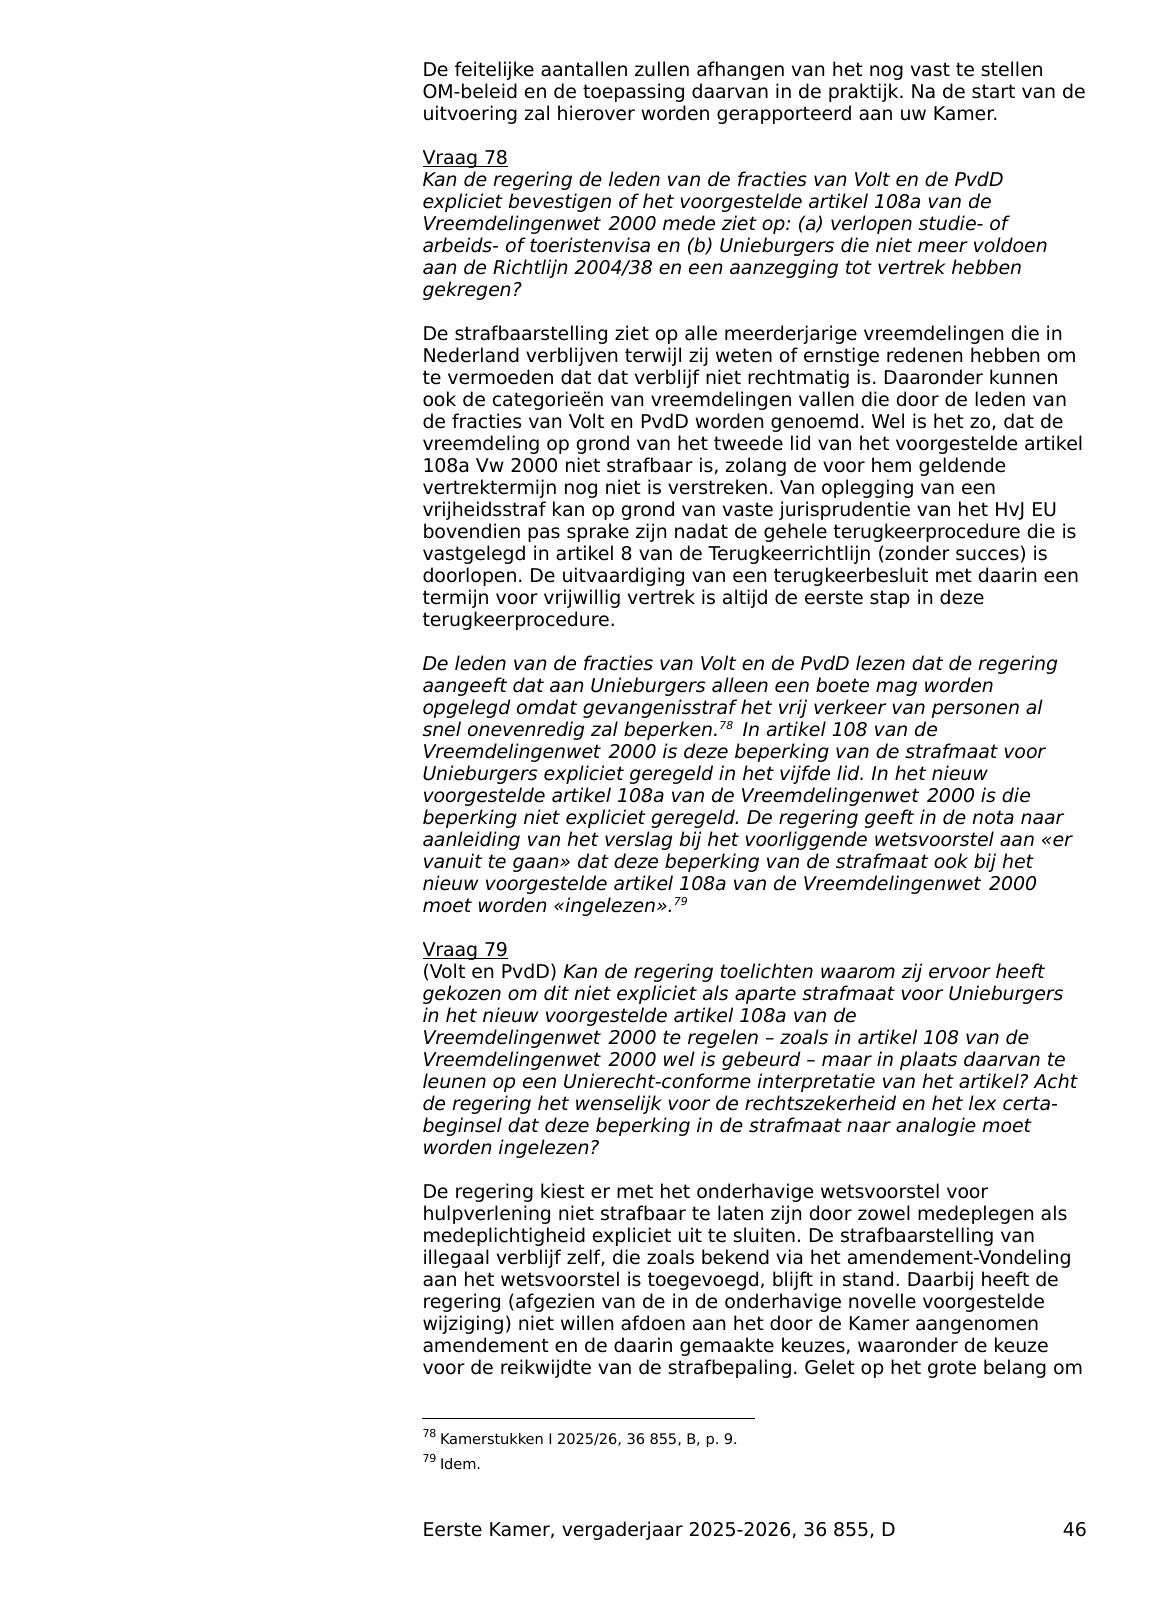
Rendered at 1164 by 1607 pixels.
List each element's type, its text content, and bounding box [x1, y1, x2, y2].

text De strafbaarstelling ziet op alle meerderjarige vreemdelingen die in Nederland verblijven terwijl zij weten of ernstige redenen hebben om te vermoeden dat dat verblijf niet rechtmatig is. Daaronder kunnen ook de categorieën van vreemdelingen vallen die door de leden van de fracties van Volt en PvdD worden genoemd. Wel is het zo, dat de vreemdeling op grond van het tweede lid van het voorgestelde artikel 108a Vw 2000 niet strafbaar is, zolang de voor hem geldende vertrektermijn nog niet is verstreken. Van oplegging van een vrijheidsstraf kan op grond van vaste jurisprudentie van het HvJ EU bovendien pas sprake zijn nadat de gehele terugkeerprocedure die is vastgelegd in artikel 8 van de Terugkeerrichtlijn (zonder succes) is doorlopen. De uitvaardiging van een terugkeerbesluit met daarin een termijn voor vrijwillig vertrek is altijd de eerste stap in deze terugkeerprocedure. [422, 323, 1087, 631]
text De regering kiest er met het onderhavige wetsvoorstel voor hulpverlening niet strafbaar te laten zijn door zowel medeplegen als medeplichtigheid expliciet uit te sluiten. De strafbaarstelling van illegaal verblijf zelf, die zoals bekend via het amendement-Vondeling aan het wetsvoorstel is toegevoegd, blijft in stand. Daarbij heeft de regering (afgezien van de in de onderhavige novelle voorgestelde wijziging) niet willen afdoen aan het door de Kamer aangenomen amendement en de daarin gemaakte keuzes, waaronder de keuze voor de reikwijdte van de strafbepaling. Gelet op het grote belang om [422, 1181, 1087, 1379]
text Vraag 78 [422, 147, 1087, 169]
text Kan de regering de leden van de fracties van Volt en de PvdD expliciet bevestigen of het voorgestelde artikel 108a van de Vreemdelingenwet 2000 mede ziet op: (a) verlopen studie- of arbeids- of toeristenvisa en (b) Unieburgers die niet meer voldoen aan de Richtlijn 2004/38 en een aanzegging tot vertrek hebben gekregen? [422, 169, 1087, 301]
text Idem. [422, 1452, 1087, 1474]
text De leden van de fracties van Volt en de PvdD lezen dat de regering aangeeft dat aan Unieburgers alleen een boete mag worden opgelegd omdat gevangenisstraf het vrij verkeer van personen al snel onevenredig zal beperken. In artikel 108 van de Vreemdelingenwet 2000 is deze beperking van de strafmaat voor Unieburgers expliciet geregeld in het vijfde lid. In het nieuw voorgestelde artikel 108a van de Vreemdelingenwet 2000 is die beperking niet expliciet geregeld. De regering geeft in de nota naar aanleiding van het verslag bij het voorliggende wetsvoorstel aan «er vanuit te gaan» dat deze beperking van de strafmaat ook bij het nieuw voorgestelde artikel 108a van de Vreemdelingenwet 2000 moet worden «ingelezen». [422, 653, 1087, 917]
text Vraag 79 [422, 939, 1087, 961]
text Kamerstukken I 2025/26, 36 855, B, p. 9. [422, 1427, 1087, 1449]
text De feitelijke aantallen zullen afhangen van het nog vast te stellen OM-beleid en de toepassing daarvan in de praktijk. Na de start van de uitvoering zal hierover worden gerapporteerd aan uw Kamer. [422, 59, 1087, 125]
text (Volt en PvdD) Kan de regering toelichten waarom zij ervoor heeft gekozen om dit niet expliciet als aparte strafmaat voor Unieburgers in het nieuw voorgestelde artikel 108a van de Vreemdelingenwet 2000 te regelen – zoals in artikel 108 van de Vreemdelingenwet 2000 wel is gebeurd – maar in plaats daarvan te leunen op een Unierecht-conforme interpretatie van het artikel? Acht de regering het wenselijk voor de rechtszekerheid en het lex certa-beginsel dat deze beperking in de strafmaat naar analogie moet worden ingelezen? [422, 961, 1087, 1159]
